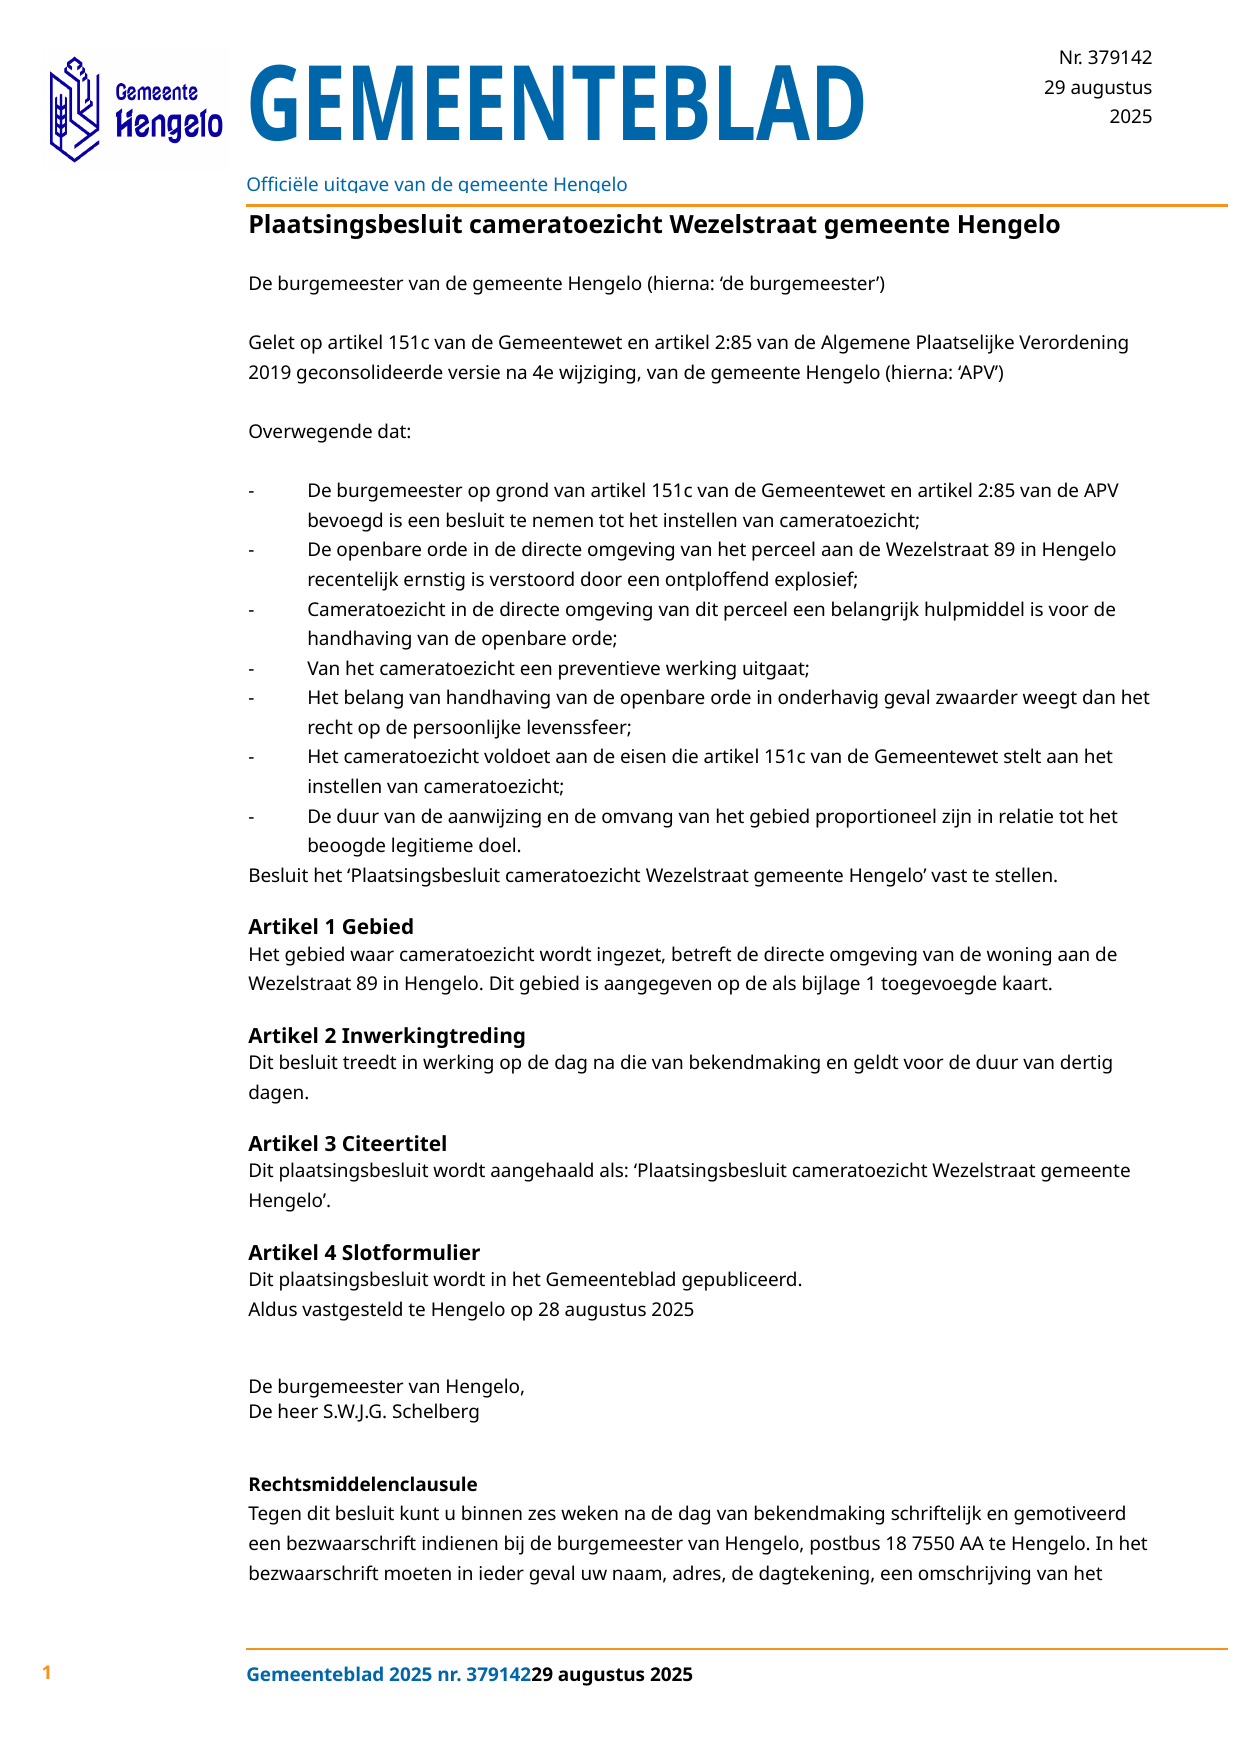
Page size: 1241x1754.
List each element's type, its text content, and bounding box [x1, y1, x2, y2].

text Artikel 2 Inwerkingtreding [248, 1021, 1152, 1049]
text De heer S.W.J.G. Schelberg [248, 1399, 1152, 1424]
text De burgemeester van Hengelo, [248, 1373, 1152, 1399]
text Artikel 1 Gebied [248, 912, 1152, 941]
text Besluit het ‘Plaatsingsbesluit cameratoezicht Wezelstraat gemeente Hengelo’ vast te stellen. [248, 862, 1152, 888]
list Het belang van handhaving van de openbare orde in onderhavig geval zwaarder weegt dan het recht op de persoonlijke levenssfeer; [248, 684, 1152, 740]
list Het cameratoezicht voldoet aan de eisen die artikel 151c van de Gemeentewet stelt aan het instellen van cameratoezicht; [248, 744, 1152, 799]
list De duur van de aanwijzing en de omvang van het gebied proportioneel zijn in relatie tot het beoogde legitieme doel. [248, 803, 1152, 858]
list Van het cameratoezicht een preventieve werking uitgaat; [248, 655, 1152, 681]
picture [41, 47, 231, 172]
text Gelet op artikel 151c van de Gemeentewet en artikel 2:85 van de Algemene Plaatselijke Verordening 2019 geconsolideerde versie na 4e wijziging, van de gemeente Hengelo (hierna: ‘APV’) [248, 329, 1152, 385]
text Plaatsingsbesluit cameratoezicht Wezelstraat gemeente Hengelo [248, 207, 1152, 241]
text Overwegende dat: [248, 418, 1152, 444]
text Rechtsmiddelenclausule [248, 1471, 1152, 1497]
list De burgemeester op grond van artikel 151c van de Gemeentewet en artikel 2:85 van de APV bevoegd is een besluit te nemen tot het instellen van cameratoezicht; [248, 477, 1152, 533]
text Aldus vastgesteld te Hengelo op 28 augustus 2025 [248, 1296, 1152, 1321]
text Dit plaatsingsbesluit wordt in het Gemeenteblad gepubliceerd. [248, 1266, 1152, 1292]
list De openbare orde in de directe omgeving van het perceel aan de Wezelstraat 89 in Hengelo recentelijk ernstig is verstoord door een ontploffend explosief; [248, 537, 1152, 592]
text Tegen dit besluit kunt u binnen zes weken na de dag van bekendmaking schriftelijk en gemotiveerd een bezwaarschrift indienen bij de burgemeester van Hengelo, postbus 18 7550 AA te Hengelo. In het bezwaarschrift moeten in ieder geval uw naam, adres, de dagtekening, een omschrijving van het [248, 1501, 1152, 1585]
text Dit plaatsingsbesluit wordt aangehaald als: ‘Plaatsingsbesluit cameratoezicht Wezelstraat gemeente Hengelo’. [248, 1158, 1152, 1213]
text De burgemeester van de gemeente Hengelo (hierna: ‘de burgemeester’) [248, 270, 1152, 296]
list Cameratoezicht in de directe omgeving van dit perceel een belangrijk hulpmiddel is voor de handhaving van de openbare orde; [248, 596, 1152, 651]
text Het gebied waar cameratoezicht wordt ingezet, betreft de directe omgeving van de woning aan de Wezelstraat 89 in Hengelo. Dit gebied is aangegeven op de als bijlage 1 toegevoegde kaart. [248, 941, 1152, 996]
text Artikel 4 Slotformulier [248, 1238, 1152, 1266]
text Dit besluit treedt in werking op de dag na die van bekendmaking en geldt voor de duur van dertig dagen. [248, 1049, 1152, 1104]
text Artikel 3 Citeertitel [248, 1129, 1152, 1158]
